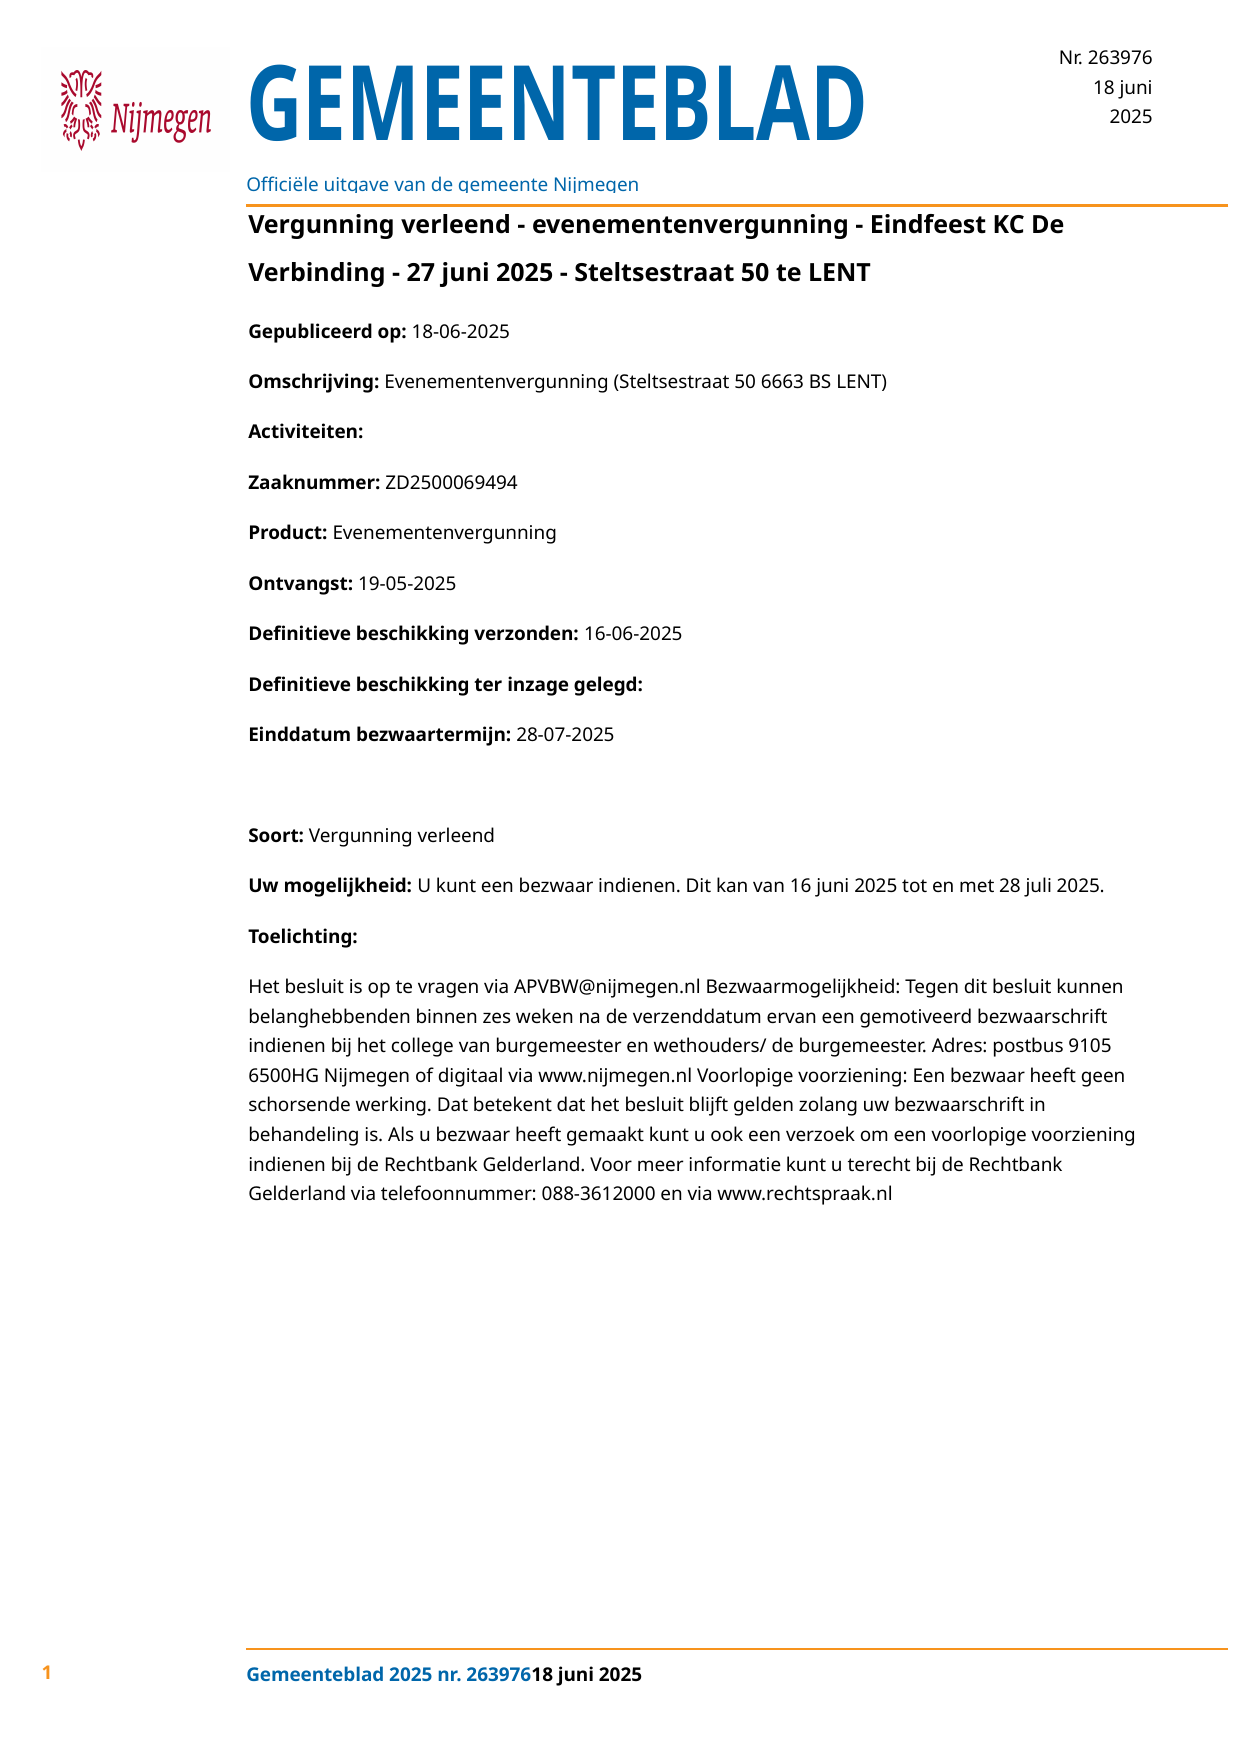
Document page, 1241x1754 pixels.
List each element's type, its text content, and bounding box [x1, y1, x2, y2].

text Definitieve beschikking verzonden: 16-06-2025 [248, 620, 1152, 646]
text Definitieve beschikking ter inzage gelegd: [248, 671, 1152, 697]
text Uw mogelijkheid: U kunt een bezwaar indienen. Dit kan van 16 juni 2025 tot en met 28 juli 2025. [248, 872, 1152, 898]
text Omschrijving: Evenementenvergunning (Steltsestraat 50 6663 BS LENT) [248, 368, 1152, 394]
picture [41, 47, 231, 172]
text Ontvangst: 19-05-2025 [248, 570, 1152, 596]
text Het besluit is op te vragen via APVBW@nijmegen.nl Bezwaarmogelijkheid: Tegen dit besluit kunnen belanghebbenden binnen zes weken na de verzenddatum ervan een gemotiveerd bezwaarschrift indienen bij het college van burgemeester en wethouders/ de burgemeester. Adres: postbus 9105 6500HG Nijmegen of digitaal via www.nijmegen.nl Voorlopige voorziening: Een bezwaar heeft geen schorsende werking. Dat betekent dat het besluit blijft gelden zolang uw bezwaarschrift in behandeling is. Als u bezwaar heeft gemaakt kunt u ook een verzoek om een voorlopige voorziening indienen bij de Rechtbank Gelderland. Voor meer informatie kunt u terecht bij de Rechtbank Gelderland via telefoonnummer: 088-3612000 en via www.rechtspraak.nl [248, 973, 1152, 1206]
text Einddatum bezwaartermijn: 28-07-2025 [248, 721, 1152, 747]
text Gepubliceerd op: 18-06-2025 [248, 318, 1152, 344]
text Toelichting: [248, 923, 1152, 949]
text Soort: Vergunning verleend [248, 822, 1152, 848]
text Activiteiten: [248, 419, 1152, 444]
text Product: Evenementenvergunning [248, 519, 1152, 545]
text Vergunning verleend - evenementenvergunning - Eindfeest KC De Verbinding - 27 juni 2025 - Steltsestraat 50 te LENT [248, 207, 1152, 288]
text Zaaknummer: ZD2500069494 [248, 469, 1152, 495]
